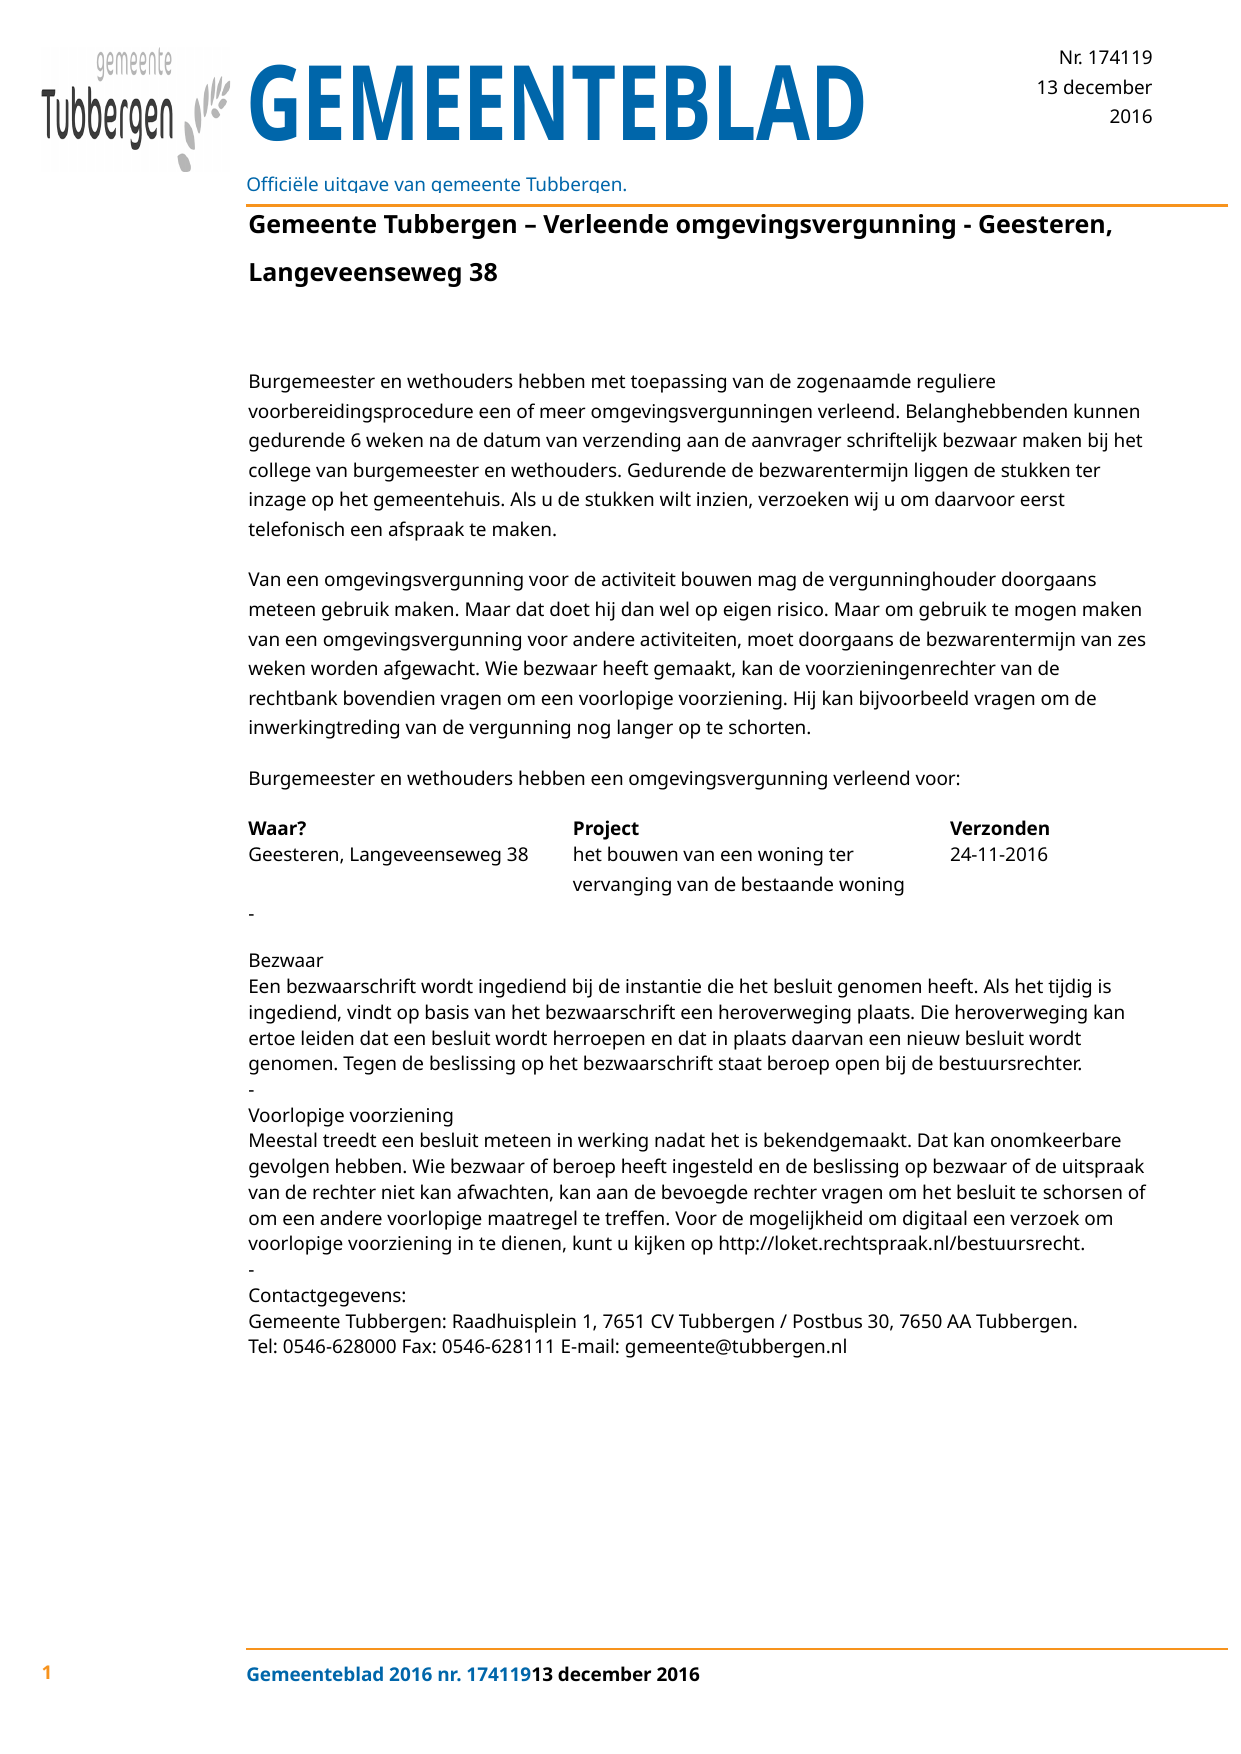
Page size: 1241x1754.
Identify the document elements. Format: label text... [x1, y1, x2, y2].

table_header Project [573, 816, 950, 841]
table_cell 24-11-2016 [950, 841, 1152, 897]
text Bezwaar [248, 948, 1152, 973]
picture [41, 47, 231, 172]
table_cell Geesteren, Langeveenseweg 38 [248, 841, 573, 897]
table_cell het bouwen van een woning ter vervanging van de bestaande woning [573, 841, 950, 897]
text Gemeente Tubbergen – Verleende omgevingsvergunning - Geesteren, Langeveenseweg 38 [248, 207, 1152, 288]
text Gemeente Tubbergen: Raadhuisplein 1, 7651 CV Tubbergen / Postbus 30, 7650 AA Tubbergen. [248, 1308, 1152, 1333]
table_header Waar? [248, 816, 573, 841]
text - [248, 1076, 1152, 1102]
text Contactgegevens: [248, 1282, 1152, 1308]
text Voorlopige voorziening [248, 1102, 1152, 1128]
text Burgemeester en wethouders hebben met toepassing van de zogenaamde reguliere voorbereidingsprocedure een of meer omgevingsvergunningen verleend. Belanghebbenden kunnen gedurende 6 weken na de datum van verzending aan de aanvrager schriftelijk bezwaar maken bij het college van burgemeester en wethouders. Gedurende de bezwarentermijn liggen de stukken ter inzage op het gemeentehuis. Als u de stukken wilt inzien, verzoeken wij u om daarvoor eerst telefonisch een afspraak te maken. [248, 368, 1152, 542]
text Meestal treedt een besluit meteen in werking nadat het is bekendgemaakt. Dat kan onomkeerbare gevolgen hebben. Wie bezwaar of beroep heeft ingesteld en de beslissing op bezwaar of de uitspraak van de rechter niet kan afwachten, kan aan de bevoegde rechter vragen om het besluit te schorsen of om een andere voorlopige maatregel te treffen. Voor de mogelijkheid om digitaal een verzoek om voorlopige voorziening in te dienen, kunt u kijken op http://loket.rechtspraak.nl/bestuursrecht. [248, 1128, 1152, 1256]
text - [248, 900, 1152, 926]
text Burgemeester en wethouders hebben een omgevingsvergunning verleend voor: [248, 765, 1152, 791]
text - [248, 1256, 1152, 1282]
text Een bezwaarschrift wordt ingediend bij de instantie die het besluit genomen heeft. Als het tijdig is ingediend, vindt op basis van het bezwaarschrift een heroverweging plaats. Die heroverweging kan ertoe leiden dat een besluit wordt herroepen en dat in plaats daarvan een nieuw besluit wordt genomen. Tegen de beslissing op het bezwaarschrift staat beroep open bij de bestuursrechter. [248, 973, 1152, 1076]
table_header Verzonden [950, 816, 1152, 841]
text Van een omgevingsvergunning voor de activiteit bouwen mag de vergunninghouder doorgaans meteen gebruik maken. Maar dat doet hij dan wel op eigen risico. Maar om gebruik te mogen maken van een omgevingsvergunning voor andere activiteiten, moet doorgaans de bezwarentermijn van zes weken worden afgewacht. Wie bezwaar heeft gemaakt, kan de voorzieningenrechter van de rechtbank bovendien vragen om een voorlopige voorziening. Hij kan bijvoorbeeld vragen om de inwerkingtreding van de vergunning nog langer op te schorten. [248, 567, 1152, 740]
text Tel: 0546-628000 Fax: 0546-628111 E-mail: gemeente@tubbergen.nl [248, 1333, 1152, 1359]
